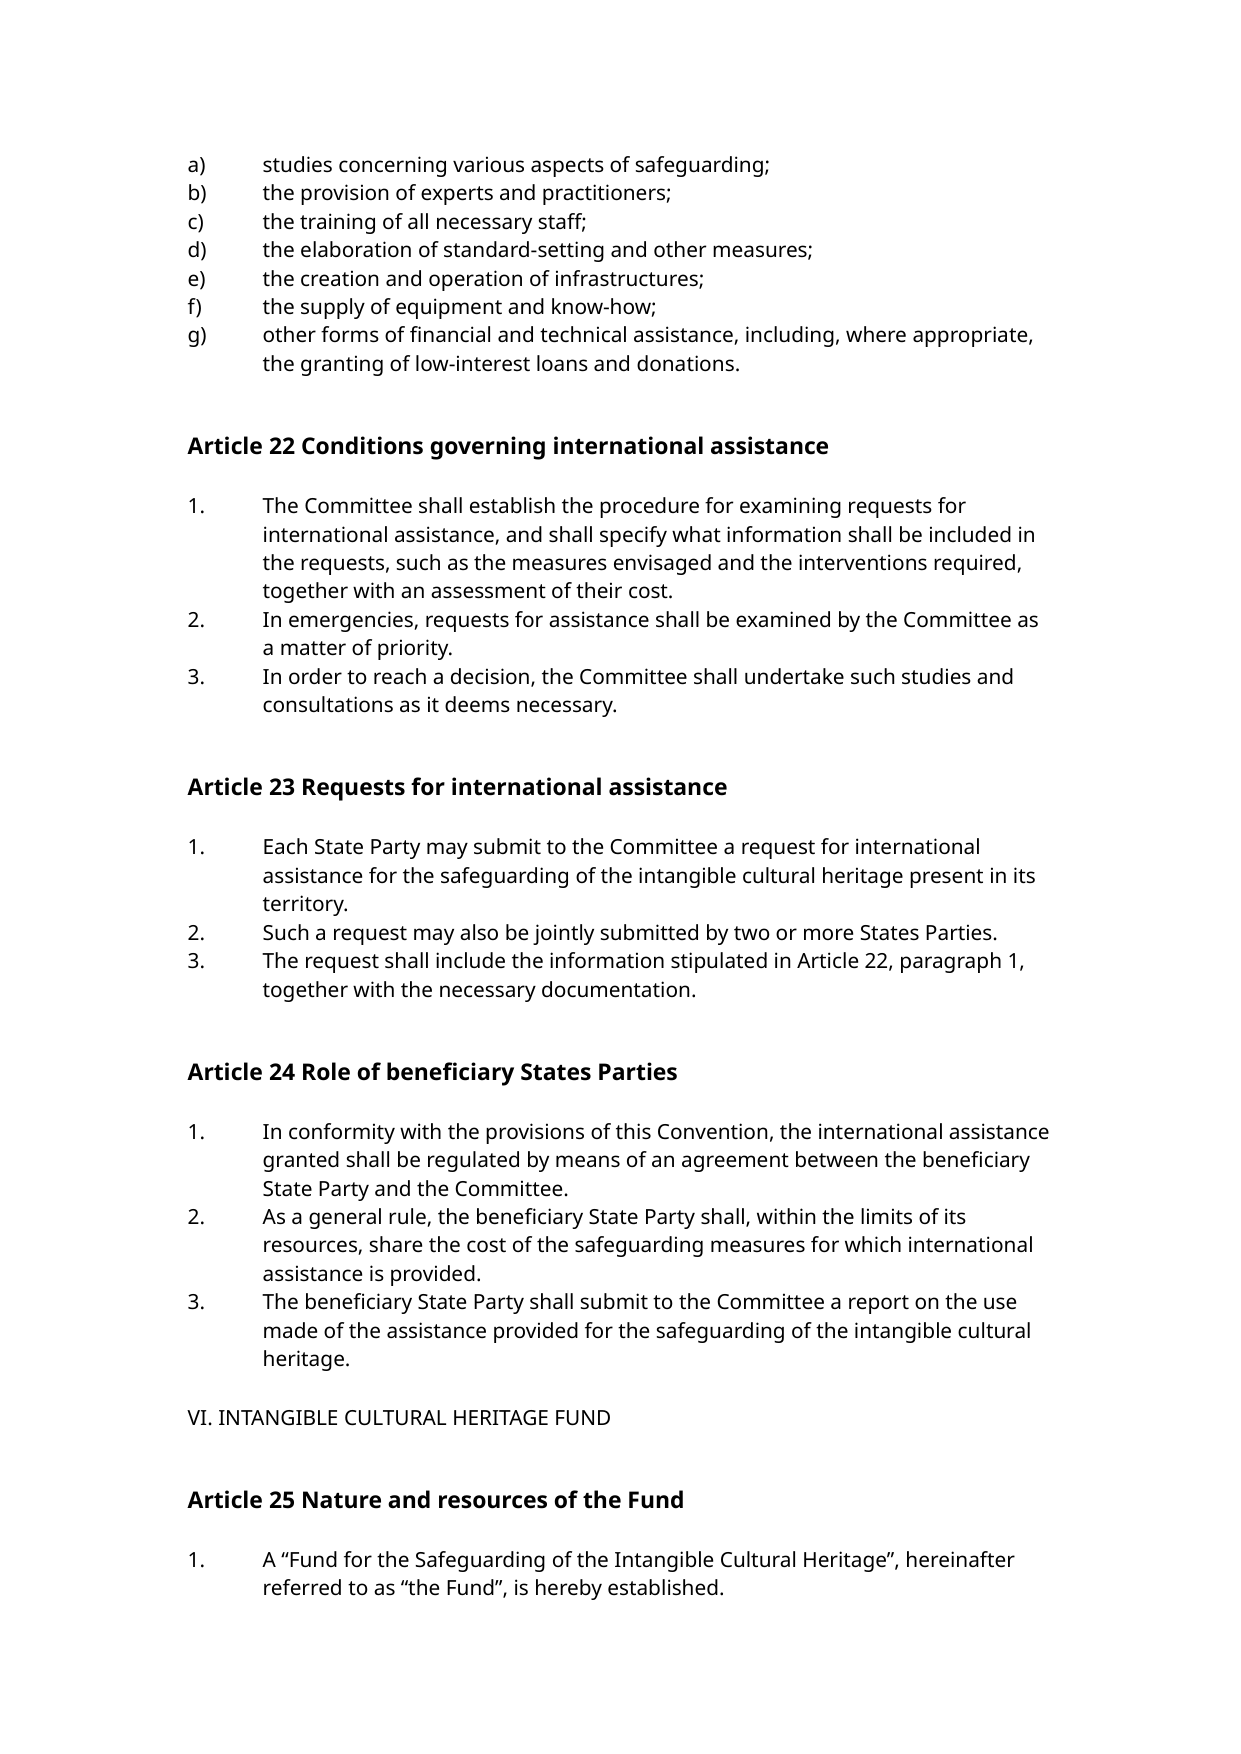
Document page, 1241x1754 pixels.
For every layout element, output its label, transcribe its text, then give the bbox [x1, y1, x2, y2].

subtitle Article 22 Conditions governing international assistance [187, 430, 1053, 461]
list the provision of experts and practitioners; [187, 178, 1053, 207]
list The beneficiary State Party shall submit to the Committee a report on the use made of the assistance provided for the safeguarding of the intangible cultural heritage. [187, 1287, 1053, 1373]
subtitle Article 25 Nature and resources of the Fund [187, 1484, 1053, 1515]
list the training of all necessary staff; [187, 207, 1053, 235]
list other forms of financial and technical assistance, including, where appropriate, the granting of low-interest loans and donations. [187, 321, 1053, 377]
list In conformity with the provisions of this Convention, the international assistance granted shall be regulated by means of an agreement between the beneficiary State Party and the Committee. [187, 1117, 1053, 1202]
list A “Fund for the Safeguarding of the Intangible Cultural Heritage”, hereinafter referred to as “the Fund”, is hereby established. [187, 1545, 1053, 1602]
subtitle Article 24 Role of beneficiary States Parties [187, 1056, 1053, 1087]
list In emergencies, requests for assistance shall be examined by the Committee as a matter of priority. [187, 605, 1053, 662]
list As a general rule, the beneficiary State Party shall, within the limits of its resources, share the cost of the safeguarding measures for which international assistance is provided. [187, 1202, 1053, 1287]
list The Committee shall establish the procedure for examining requests for international assistance, and shall specify what information shall be included in the requests, such as the measures envisaged and the interventions required, together with an assessment of their cost. [187, 491, 1053, 605]
list the elaboration of standard-setting and other measures; [187, 235, 1053, 264]
list the creation and operation of infrastructures; [187, 264, 1053, 292]
list The request shall include the information stipulated in Article 22, paragraph 1, together with the necessary documentation. [187, 946, 1053, 1003]
subtitle Article 23 Requests for international assistance [187, 771, 1053, 802]
subtitle VI. INTANGIBLE CULTURAL HERITAGE FUND [187, 1403, 1053, 1431]
list studies concerning various aspects of safeguarding; [187, 150, 1053, 178]
list Each State Party may submit to the Committee a request for international assistance for the safeguarding of the intangible cultural heritage present in its territory. [187, 832, 1053, 918]
list the supply of equipment and know-how; [187, 292, 1053, 321]
list In order to reach a decision, the Committee shall undertake such studies and consultations as it deems necessary. [187, 662, 1053, 719]
list Such a request may also be jointly submitted by two or more States Parties. [187, 918, 1053, 946]
